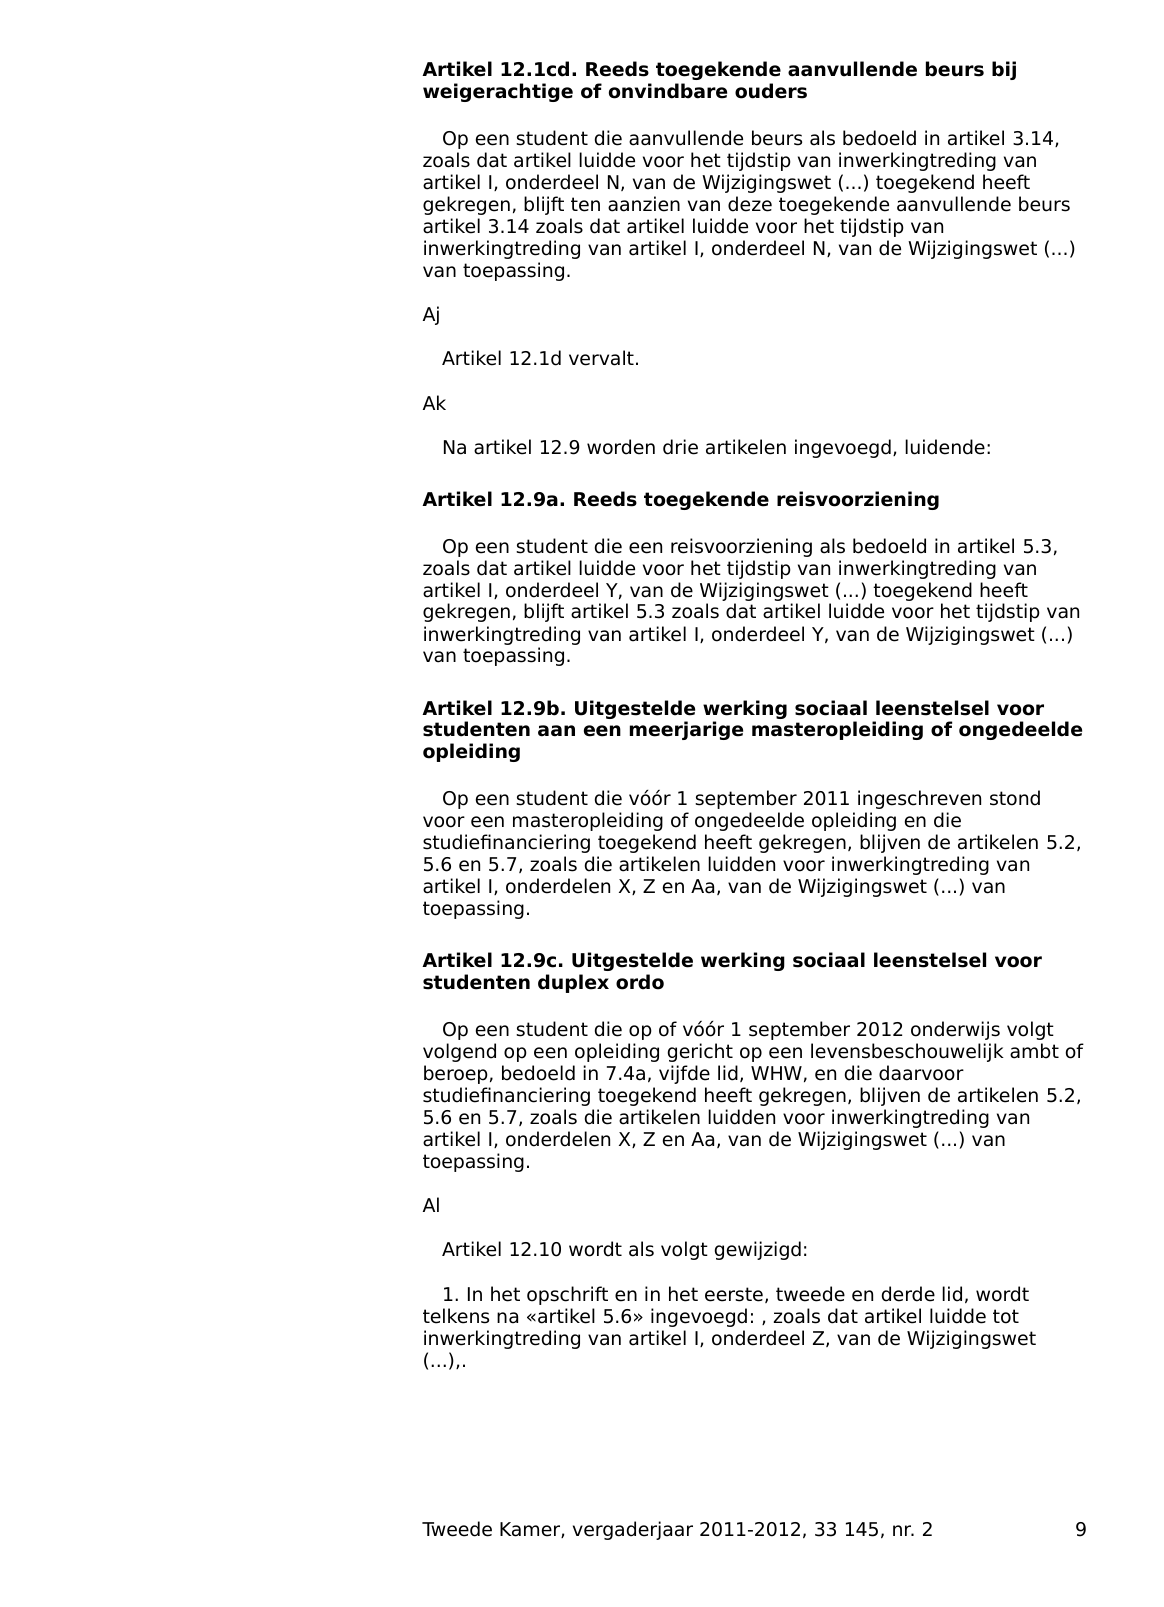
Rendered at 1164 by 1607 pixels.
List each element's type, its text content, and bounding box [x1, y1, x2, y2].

text Op een student die een reisvoorziening als bedoeld in artikel 5.3, zoals dat artikel luidde voor het tijdstip van inwerkingtreding van artikel I, onderdeel Y, van de Wijzigingswet (...) toegekend heeft gekregen, blijft artikel 5.3 zoals dat artikel luidde voor het tijdstip van inwerkingtreding van artikel I, onderdeel Y, van de Wijzigingswet (...) van toepassing. [422, 536, 1087, 667]
text Al [422, 1195, 1087, 1217]
subtitle Artikel 12.9a. Reeds toegekende reisvoorziening [422, 488, 1087, 511]
subtitle Artikel 12.1cd. Reeds toegekende aanvullende beurs bij weigerachtige of onvindbare ouders [422, 59, 1087, 103]
text Na artikel 12.9 worden drie artikelen ingevoegd, luidende: [422, 437, 1087, 458]
text Ak [422, 392, 1087, 414]
text Aj [422, 304, 1087, 326]
text Op een student die aanvullende beurs als bedoeld in artikel 3.14, zoals dat artikel luidde voor het tijdstip van inwerkingtreding van artikel I, onderdeel N, van de Wijzigingswet (...) toegekend heeft gekregen, blijft ten aanzien van deze toegekende aanvullende beurs artikel 3.14 zoals dat artikel luidde voor het tijdstip van inwerkingtreding van artikel I, onderdeel N, van de Wijzigingswet (...) van toepassing. [422, 128, 1087, 282]
subtitle Artikel 12.9b. Uitgestelde werking sociaal leenstelsel voor studenten aan een meerjarige masteropleiding of ongedeelde opleiding [422, 697, 1087, 763]
text Op een student die op of vóór 1 september 2012 onderwijs volgt volgend op een opleiding gericht op een levensbeschouwelijk ambt of beroep, bedoeld in 7.4a, vijfde lid, WHW, en die daarvoor studiefinanciering toegekend heeft gekregen, blijven de artikelen 5.2, 5.6 en 5.7, zoals die artikelen luidden voor inwerkingtreding van artikel I, onderdelen X, Z en Aa, van de Wijzigingswet (...) van toepassing. [422, 1019, 1087, 1173]
text Artikel 12.10 wordt als volgt gewijzigd: [422, 1239, 1087, 1261]
text 1. In het opschrift en in het eerste, tweede en derde lid, wordt telkens na «artikel 5.6» ingevoegd: , zoals dat artikel luidde tot inwerkingtreding van artikel I, onderdeel Z, van de Wijzigingswet (...),. [422, 1283, 1087, 1371]
text Artikel 12.1d vervalt. [422, 348, 1087, 370]
subtitle Artikel 12.9c. Uitgestelde werking sociaal leenstelsel voor studenten duplex ordo [422, 950, 1087, 994]
text Op een student die vóór 1 september 2011 ingeschreven stond voor een masteropleiding of ongedeelde opleiding en die studiefinanciering toegekend heeft gekregen, blijven de artikelen 5.2, 5.6 en 5.7, zoals die artikelen luidden voor inwerkingtreding van artikel I, onderdelen X, Z en Aa, van de Wijzigingswet (...) van toepassing. [422, 788, 1087, 920]
